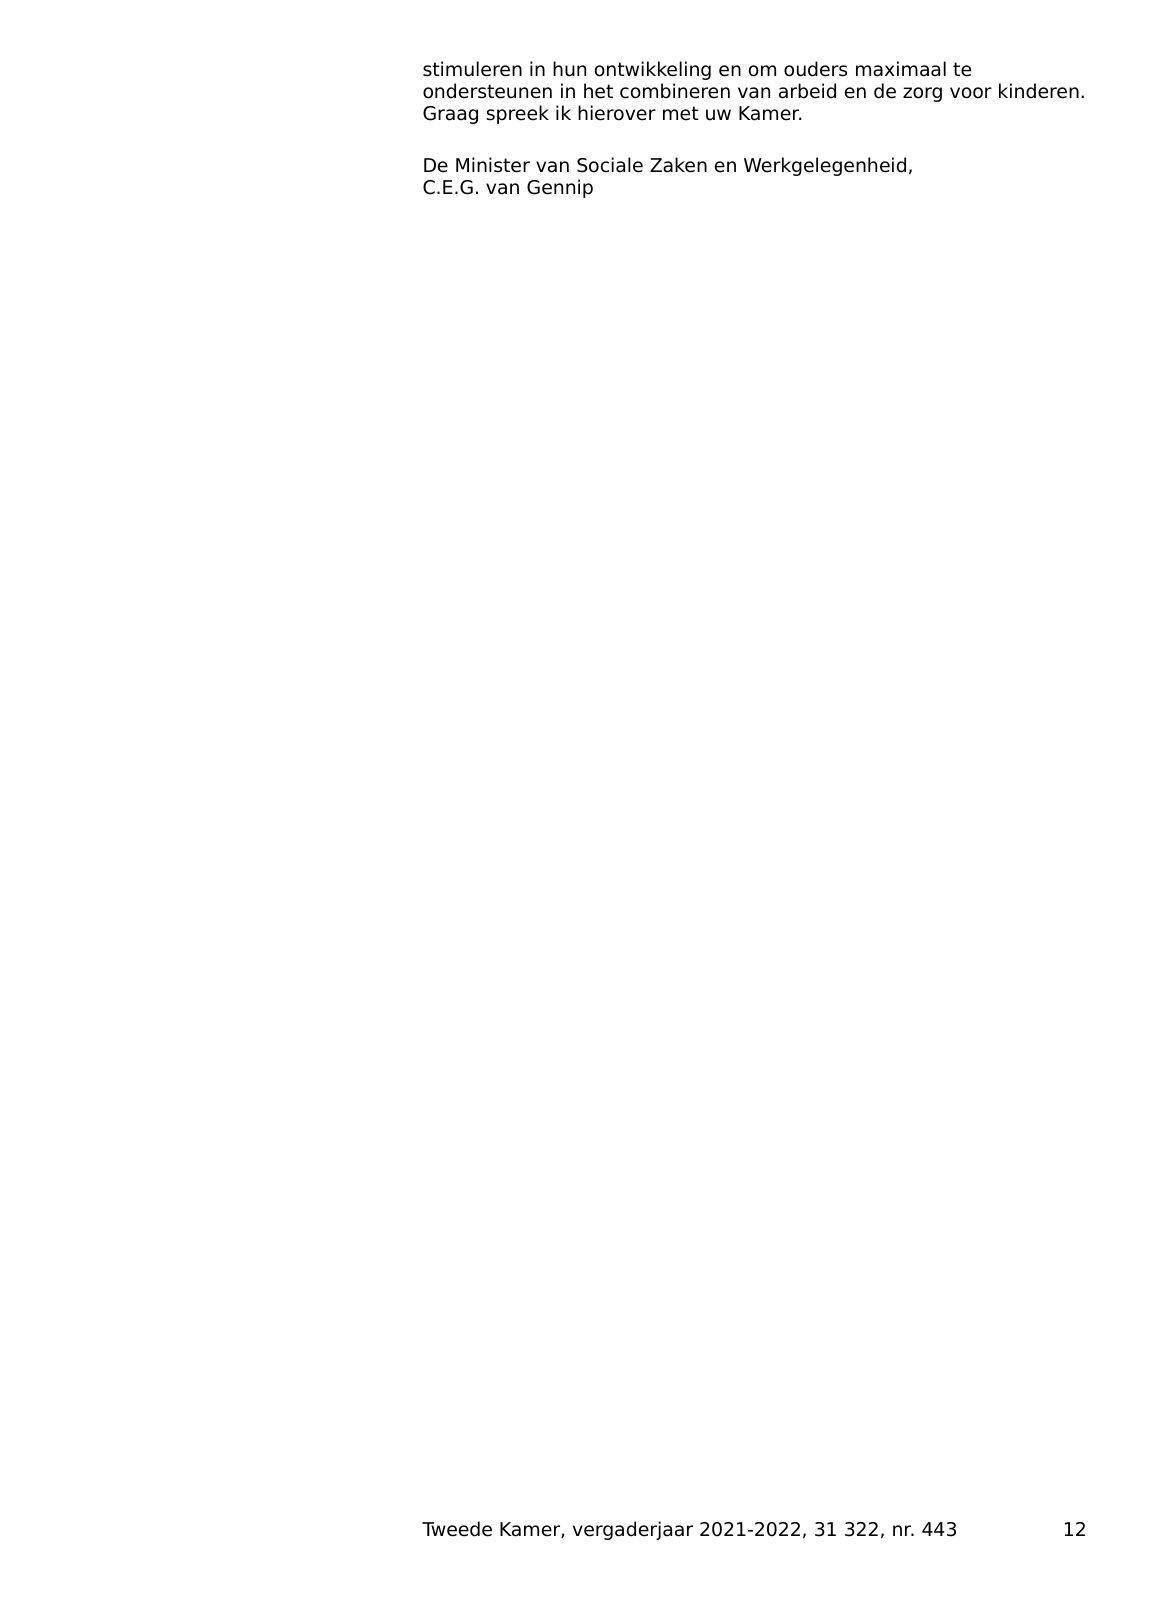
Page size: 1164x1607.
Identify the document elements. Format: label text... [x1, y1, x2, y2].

text De Minister van Sociale Zaken en Werkgelegenheid, C.E.G. van Gennip [422, 155, 1087, 199]
text stimuleren in hun ontwikkeling en om ouders maximaal te ondersteunen in het combineren van arbeid en de zorg voor kinderen. Graag spreek ik hierover met uw Kamer. [422, 59, 1087, 125]
